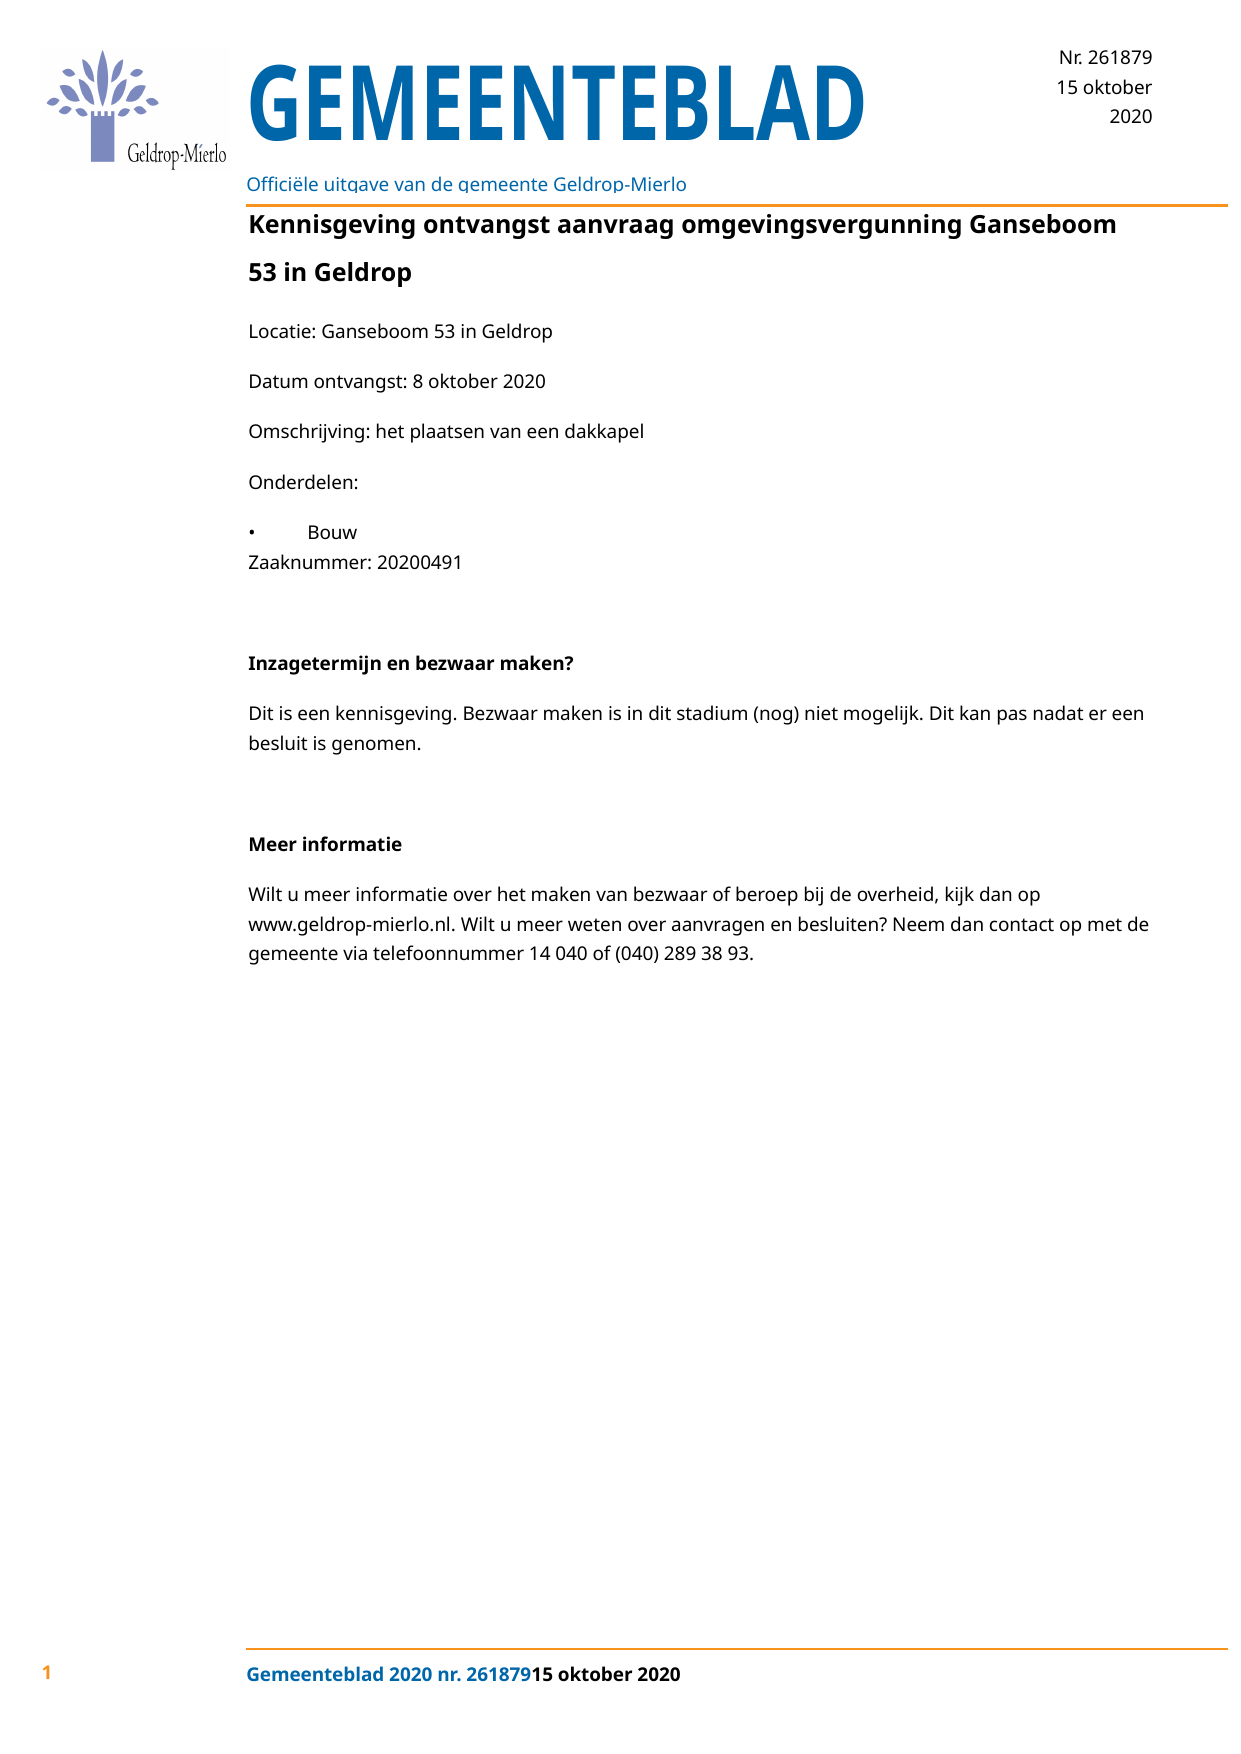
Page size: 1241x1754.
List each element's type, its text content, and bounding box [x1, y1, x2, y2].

text Zaaknummer: 20200491 [248, 549, 1152, 575]
text Inzagetermijn en bezwaar maken? [248, 650, 1152, 676]
list Bouw [248, 519, 1152, 545]
text Dit is een kennisgeving. Bezwaar maken is in dit stadium (nog) niet mogelijk. Dit kan pas nadat er een besluit is genomen. [248, 700, 1152, 756]
text Kennisgeving ontvangst aanvraag omgevingsvergunning Ganseboom 53 in Geldrop [248, 207, 1152, 288]
text Onderdelen: [248, 469, 1152, 495]
text Datum ontvangst: 8 oktober 2020 [248, 368, 1152, 394]
picture [41, 47, 231, 172]
text Wilt u meer informatie over het maken van bezwaar of beroep bij de overheid, kijk dan op www.geldrop-mierlo.nl. Wilt u meer weten over aanvragen en besluiten? Neem dan contact op met de gemeente via telefoonnummer 14 040 of (040) 289 38 93. [248, 881, 1152, 966]
text Omschrijving: het plaatsen van een dakkapel [248, 419, 1152, 444]
text Locatie: Ganseboom 53 in Geldrop [248, 318, 1152, 344]
text Meer informatie [248, 831, 1152, 857]
